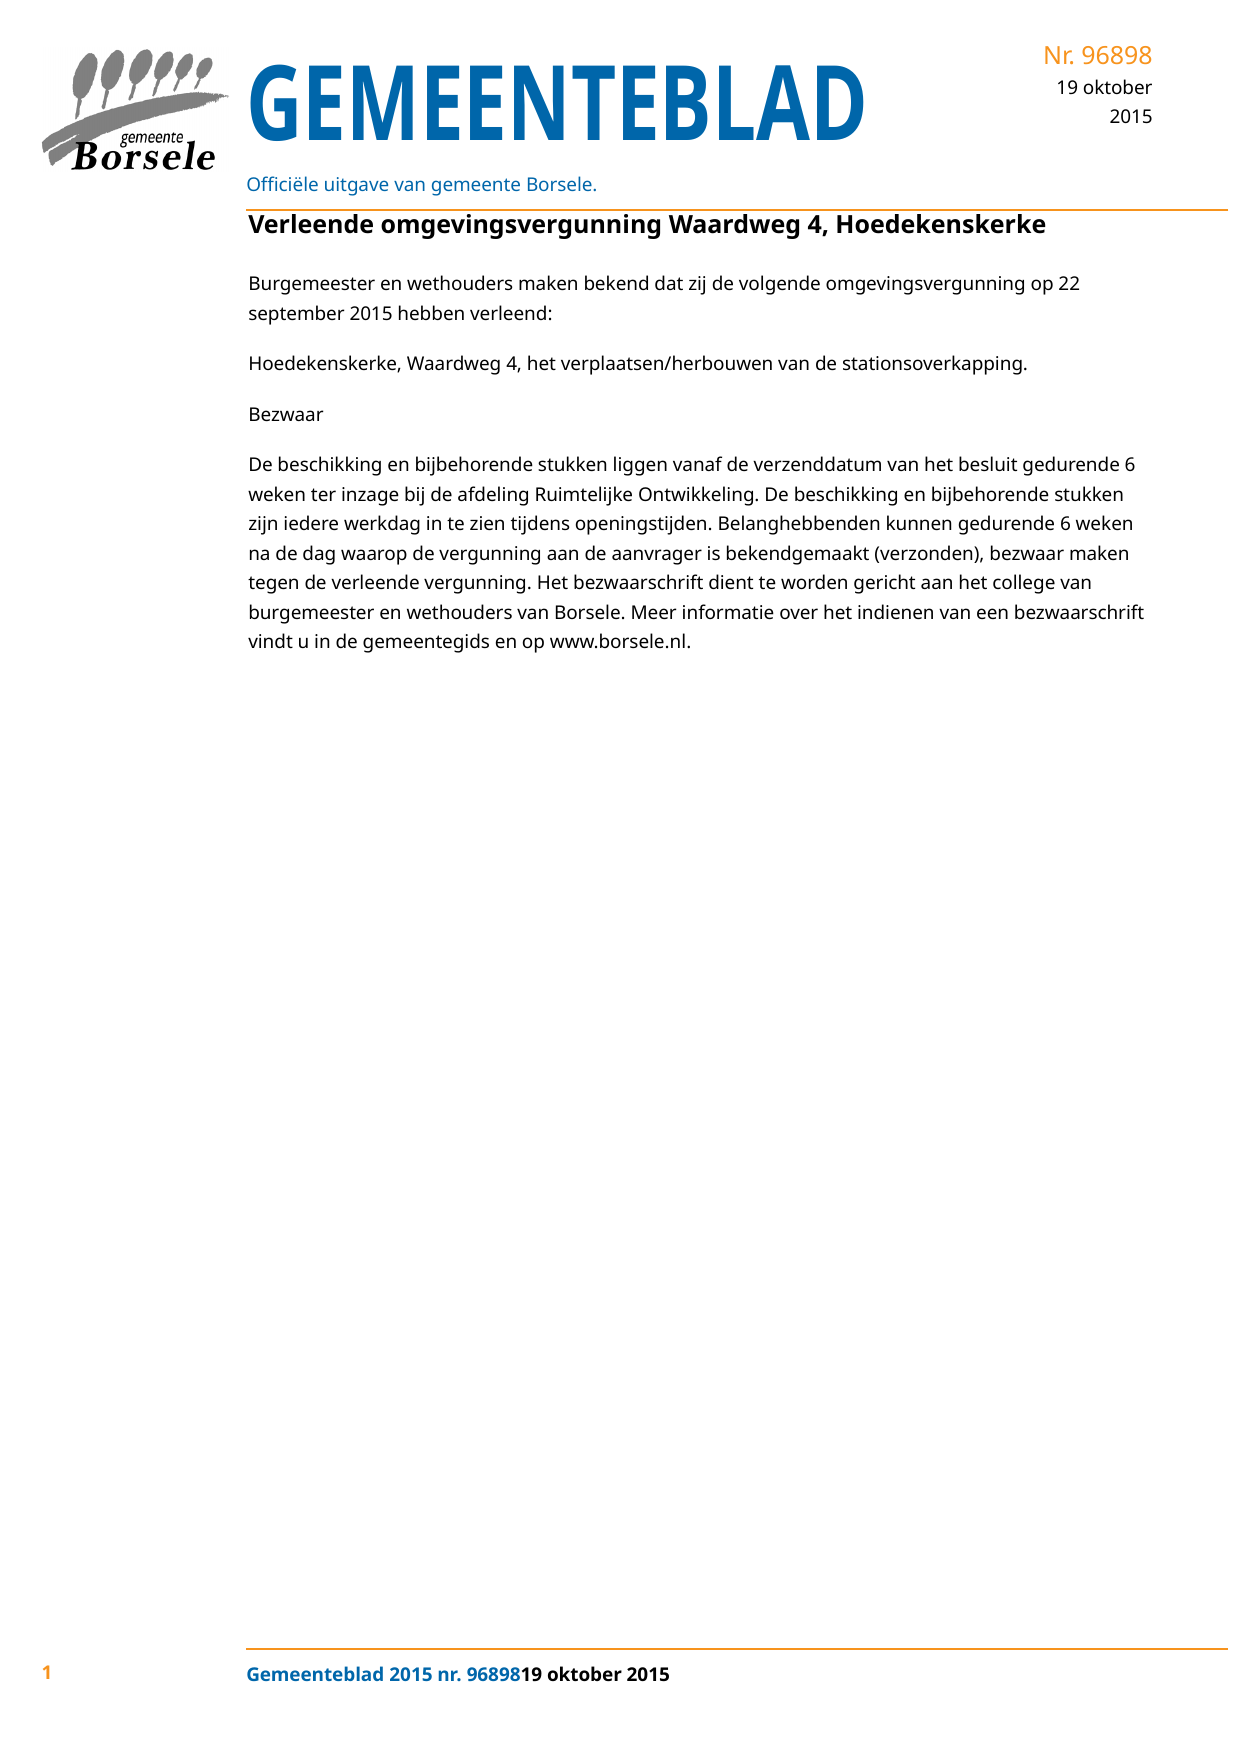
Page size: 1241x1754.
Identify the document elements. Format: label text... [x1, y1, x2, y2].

text Verleende omgevingsvergunning Waardweg 4, Hoedekenskerke [248, 211, 1152, 241]
text Bezwaar [248, 401, 1152, 426]
picture [41, 47, 231, 172]
text Burgemeester en wethouders maken bekend dat zij de volgende omgevingsvergunning op 22 september 2015 hebben verleend: [248, 270, 1152, 326]
text Hoedekenskerke, Waardweg 4, het verplaatsen/herbouwen van de stationsoverkapping. [248, 350, 1152, 376]
text De beschikking en bijbehorende stukken liggen vanaf de verzenddatum van het besluit gedurende 6 weken ter inzage bij de afdeling Ruimtelijke Ontwikkeling. De beschikking en bijbehorende stukken zijn iedere werkdag in te zien tijdens openingstijden. Belanghebbenden kunnen gedurende 6 weken na de dag waarop de vergunning aan de aanvrager is bekendgemaakt (verzonden), bezwaar maken tegen de verleende vergunning. Het bezwaarschrift dient te worden gericht aan het college van burgemeester en wethouders van Borsele. Meer informatie over het indienen van een bezwaarschrift vindt u in de gemeentegids en op www.borsele.nl. [248, 451, 1152, 654]
